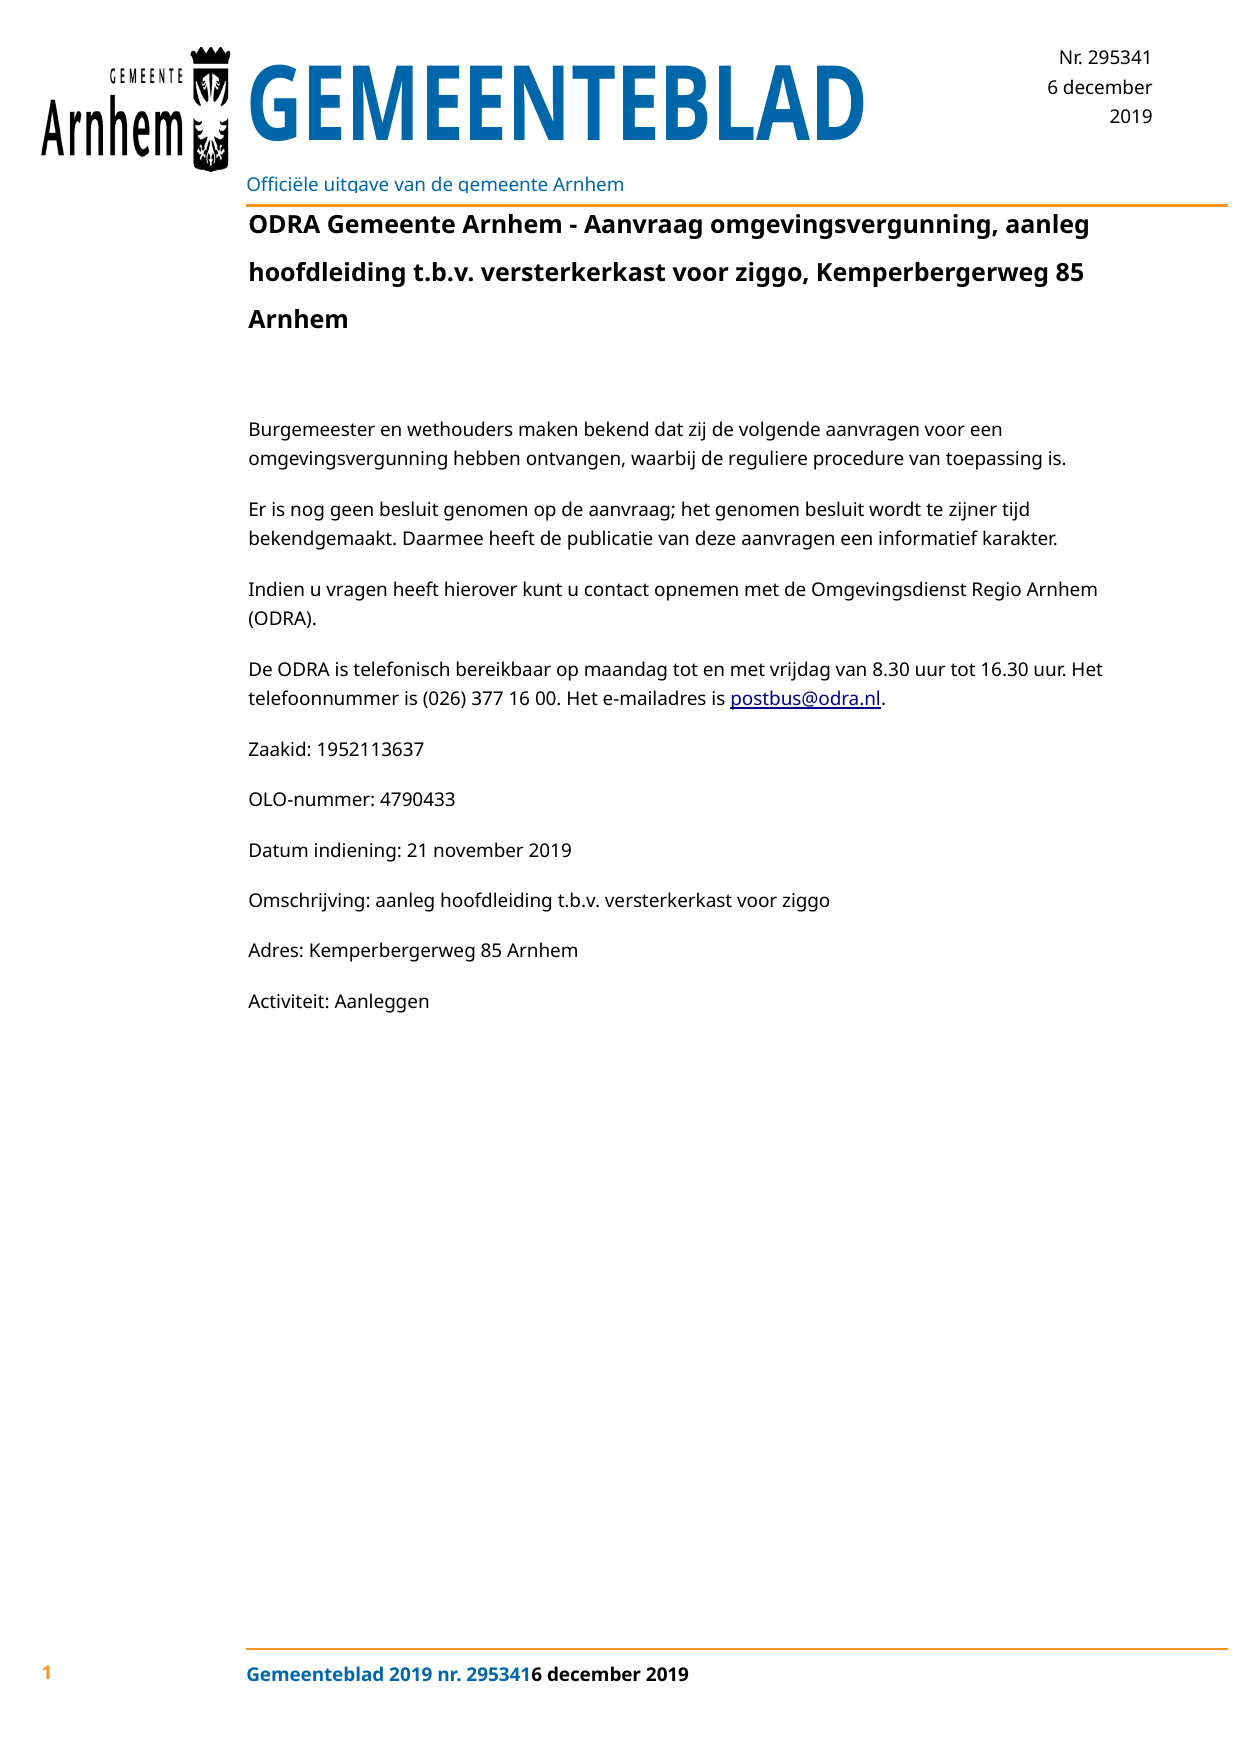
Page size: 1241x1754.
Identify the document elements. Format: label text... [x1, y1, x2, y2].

text Omschrijving: aanleg hoofdleiding t.b.v. versterkerkast voor ziggo [248, 887, 1152, 913]
text De ODRA is telefonisch bereikbaar op maandag tot en met vrijdag van 8.30 uur tot 16.30 uur. Het telefoonnummer is (026) 377 16 00. Het e-mailadres is postbus@odra.nl. [248, 656, 1152, 711]
picture [41, 47, 231, 172]
text Indien u vragen heeft hierover kunt u contact opnemen met de Omgevingsdienst Regio Arnhem (ODRA). [248, 576, 1152, 631]
text Er is nog geen besluit genomen op de aanvraag; het genomen besluit wordt te zijner tijd bekendgemaakt. Daarmee heeft de publicatie van deze aanvragen een informatief karakter. [248, 496, 1152, 551]
text ODRA Gemeente Arnhem - Aanvraag omgevingsvergunning, aanleg hoofdleiding t.b.v. versterkerkast voor ziggo, Kemperbergerweg 85 Arnhem [248, 207, 1152, 336]
text Datum indiening: 21 november 2019 [248, 837, 1152, 862]
text Activiteit: Aanleggen [248, 988, 1152, 1014]
text Zaakid: 1952113637 [248, 736, 1152, 762]
text OLO-nummer: 4790433 [248, 786, 1152, 812]
text Adres: Kemperbergerweg 85 Arnhem [248, 938, 1152, 963]
text Burgemeester en wethouders maken bekend dat zij de volgende aanvragen voor een omgevingsvergunning hebben ontvangen, waarbij de reguliere procedure van toepassing is. [248, 416, 1152, 471]
